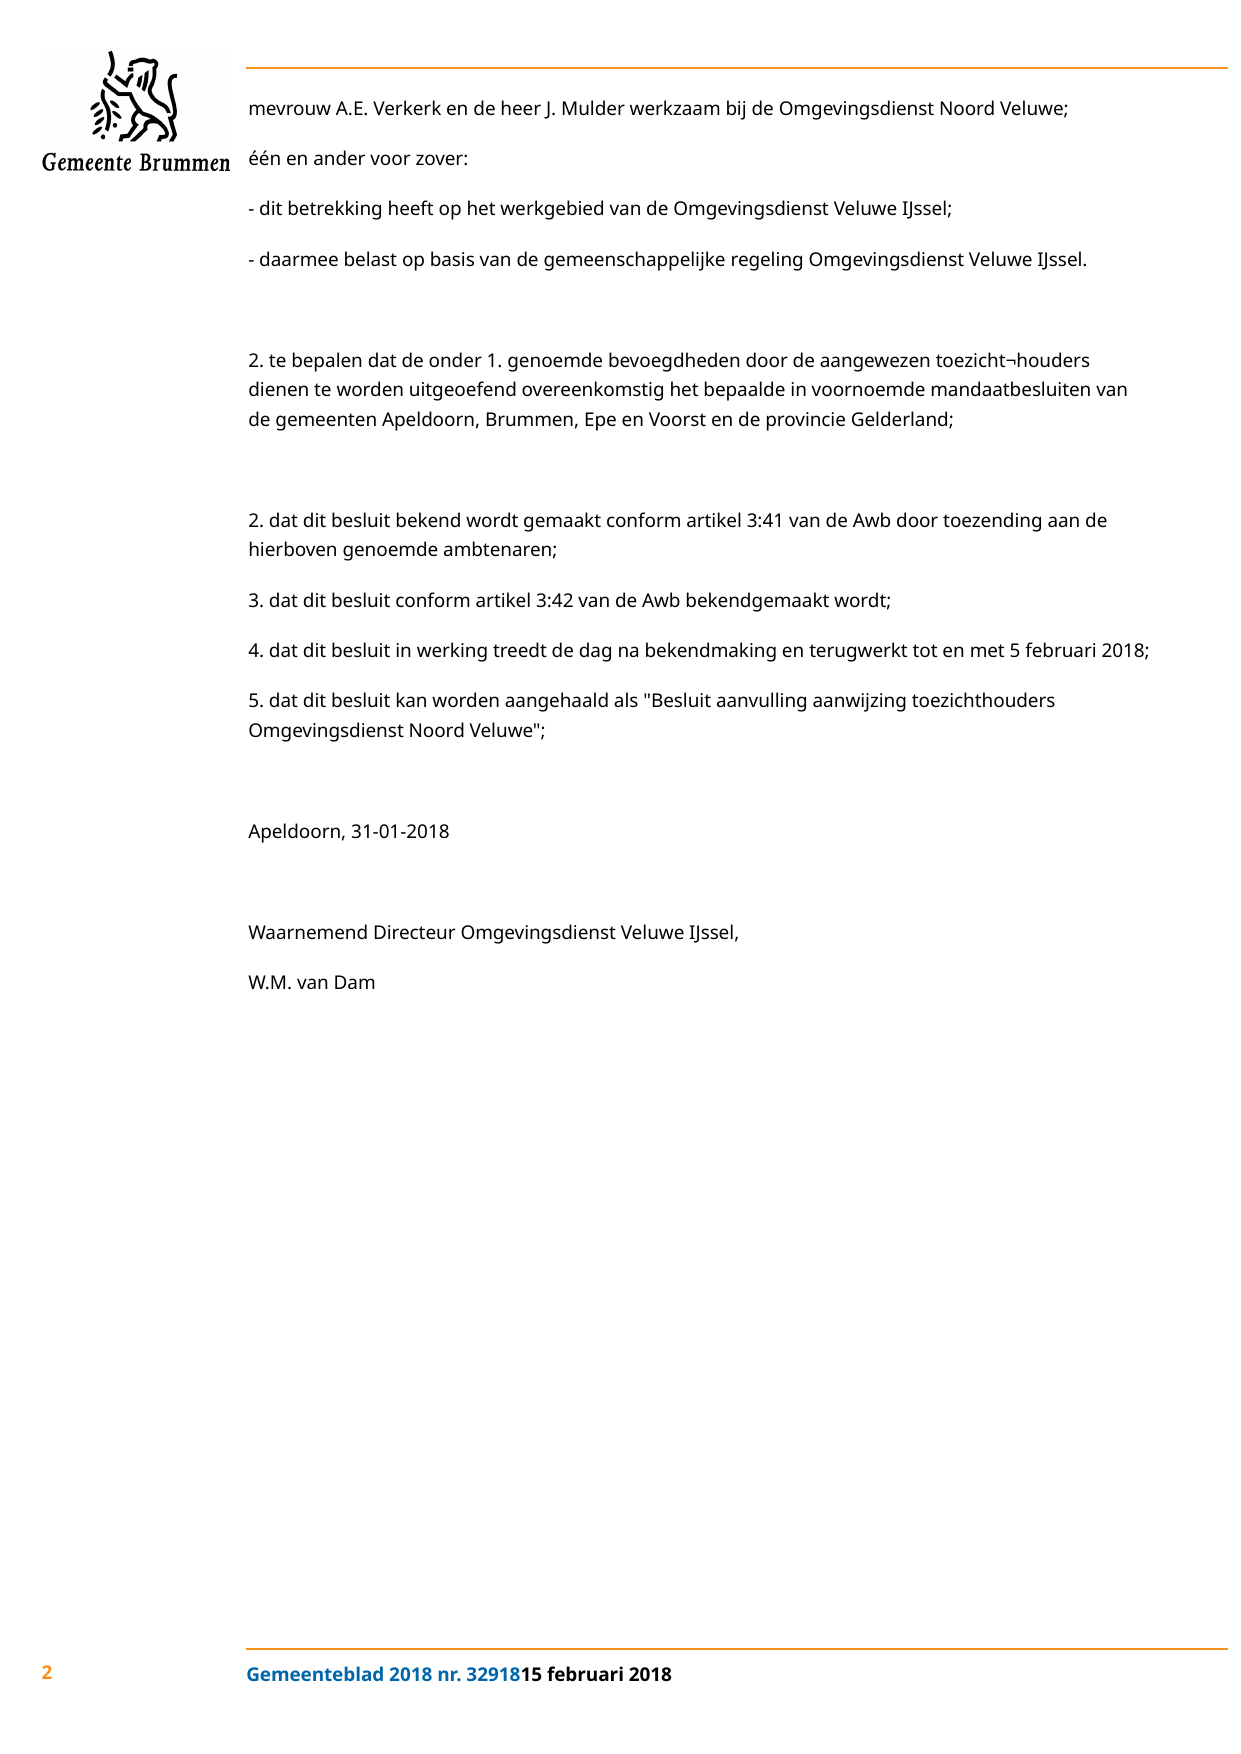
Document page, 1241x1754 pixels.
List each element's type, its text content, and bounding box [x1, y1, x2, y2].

text - daarmee belast op basis van de gemeenschappelijke regeling Omgevingsdienst Veluwe IJssel. [248, 246, 1152, 272]
text Waarnemend Directeur Omgevingsdienst Veluwe IJssel, [248, 919, 1152, 945]
text W.M. van Dam [248, 969, 1152, 995]
picture [41, 47, 231, 172]
text - dit betrekking heeft op het werkgebied van de Omgevingsdienst Veluwe IJssel; [248, 196, 1152, 221]
text 4. dat dit besluit in werking treedt de dag na bekendmaking en terugwerkt tot en met 5 februari 2018; [248, 637, 1152, 663]
text 3. dat dit besluit conform artikel 3:42 van de Awb bekendgemaakt wordt; [248, 587, 1152, 613]
text één en ander voor zover: [248, 145, 1152, 171]
text mevrouw A.E. Verkerk en de heer J. Mulder werkzaam bij de Omgevingsdienst Noord Veluwe; [248, 95, 1152, 121]
text Apeldoorn, 31-01-2018 [248, 818, 1152, 844]
text 2. dat dit besluit bekend wordt gemaakt conform artikel 3:41 van de Awb door toezending aan de hierboven genoemde ambtenaren; [248, 507, 1152, 562]
text 5. dat dit besluit kan worden aangehaald als "Besluit aanvulling aanwijzing toezichthouders Omgevingsdienst Noord Veluwe"; [248, 688, 1152, 743]
text 2. te bepalen dat de onder 1. genoemde bevoegdheden door de aangewezen toezicht¬houders dienen te worden uitgeoefend overeenkomstig het bepaalde in voornoemde mandaatbesluiten van de gemeenten Apeldoorn, Brummen, Epe en Voorst en de provincie Gelderland; [248, 347, 1152, 432]
